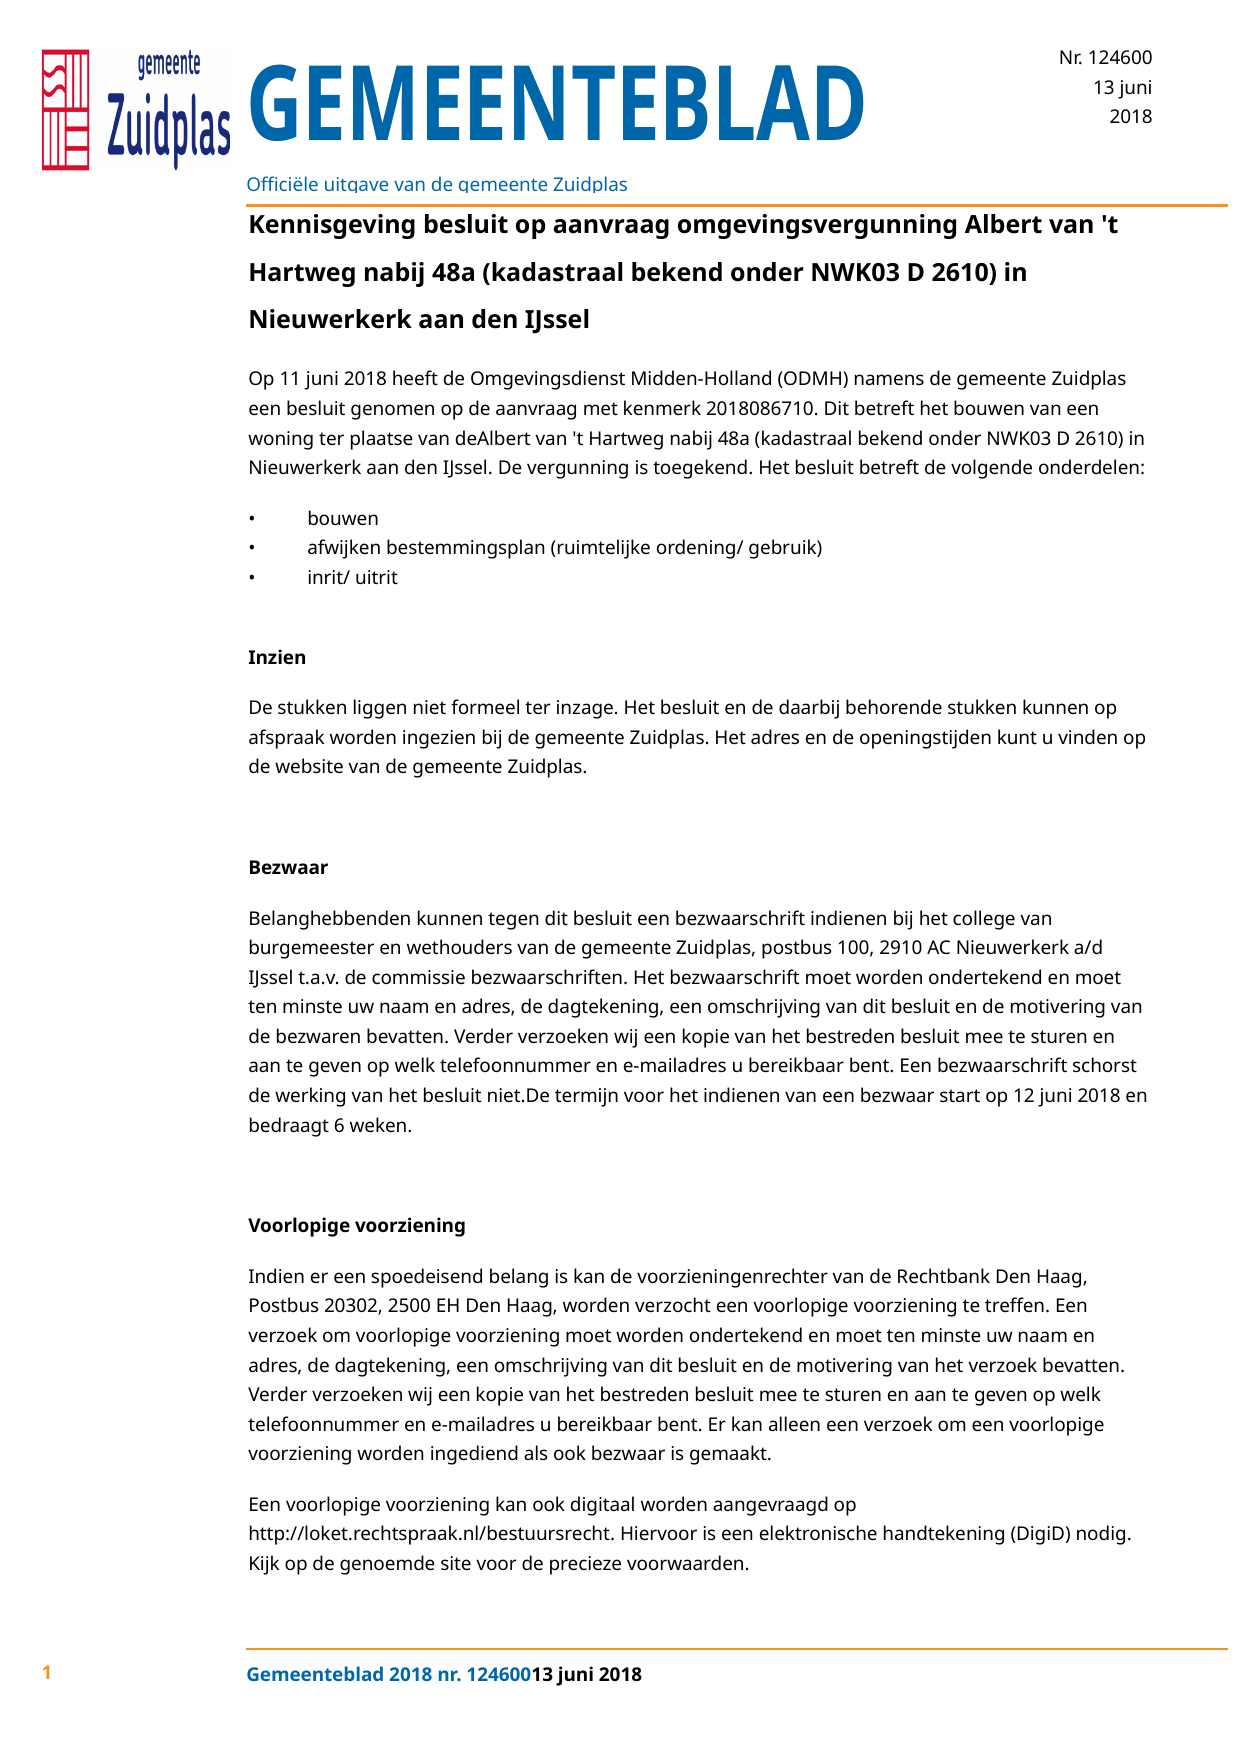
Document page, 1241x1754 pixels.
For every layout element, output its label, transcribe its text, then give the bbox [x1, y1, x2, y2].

text Op 11 juni 2018 heeft de Omgevingsdienst Midden-Holland (ODMH) namens de gemeente Zuidplas een besluit genomen op de aanvraag met kenmerk 2018086710. Dit betreft het bouwen van een woning ter plaatse van deAlbert van 't Hartweg nabij 48a (kadastraal bekend onder NWK03 D 2610) in Nieuwerkerk aan den IJssel. De vergunning is toegekend. Het besluit betreft de volgende onderdelen: [248, 366, 1152, 480]
list inrit/ uitrit [248, 564, 1152, 589]
picture [41, 47, 231, 172]
text Kennisgeving besluit op aanvraag omgevingsvergunning Albert van 't Hartweg nabij 48a (kadastraal bekend onder NWK03 D 2610) in Nieuwerkerk aan den IJssel [248, 207, 1152, 336]
text Voorlopige voorziening [248, 1213, 1152, 1238]
text De stukken liggen niet formeel ter inzage. Het besluit en de daarbij behorende stukken kunnen op afspraak worden ingezien bij de gemeente Zuidplas. Het adres en de openingstijden kunt u vinden op de website van de gemeente Zuidplas. [248, 694, 1152, 779]
list afwijken bestemmingsplan (ruimtelijke ordening/ gebruik) [248, 534, 1152, 560]
list bouwen [248, 505, 1152, 530]
text Bezwaar [248, 854, 1152, 880]
text Een voorlopige voorziening kan ook digitaal worden aangevraagd op http://loket.rechtspraak.nl/bestuursrecht. Hiervoor is een elektronische handtekening (DigiD) nodig. Kijk op de genoemde site voor de precieze voorwaarden. [248, 1491, 1152, 1576]
text Belanghebbenden kunnen tegen dit besluit een bezwaarschrift indienen bij het college van burgemeester en wethouders van de gemeente Zuidplas, postbus 100, 2910 AC Nieuwerkerk a/d IJssel t.a.v. de commissie bezwaarschriften. Het bezwaarschrift moet worden ondertekend en moet ten minste uw naam en adres, de dagtekening, een omschrijving van dit besluit en de motivering van de bezwaren bevatten. Verder verzoeken wij een kopie van het bestreden besluit mee te sturen en aan te geven op welk telefoonnummer en e-mailadres u bereikbaar bent. Een bezwaarschrift schorst de werking van het besluit niet.De termijn voor het indienen van een bezwaar start op 12 juni 2018 en bedraagt 6 weken. [248, 905, 1152, 1137]
text Inzien [248, 644, 1152, 669]
text Indien er een spoedeisend belang is kan de voorzieningenrechter van de Rechtbank Den Haag, Postbus 20302, 2500 EH Den Haag, worden verzocht een voorlopige voorziening te treffen. Een verzoek om voorlopige voorziening moet worden ondertekend en moet ten minste uw naam en adres, de dagtekening, een omschrijving van dit besluit en de motivering van het verzoek bevatten. Verder verzoeken wij een kopie van het bestreden besluit mee te sturen en aan te geven op welk telefoonnummer en e-mailadres u bereikbaar bent. Er kan alleen een verzoek om een voorlopige voorziening worden ingediend als ook bezwaar is gemaakt. [248, 1263, 1152, 1466]
